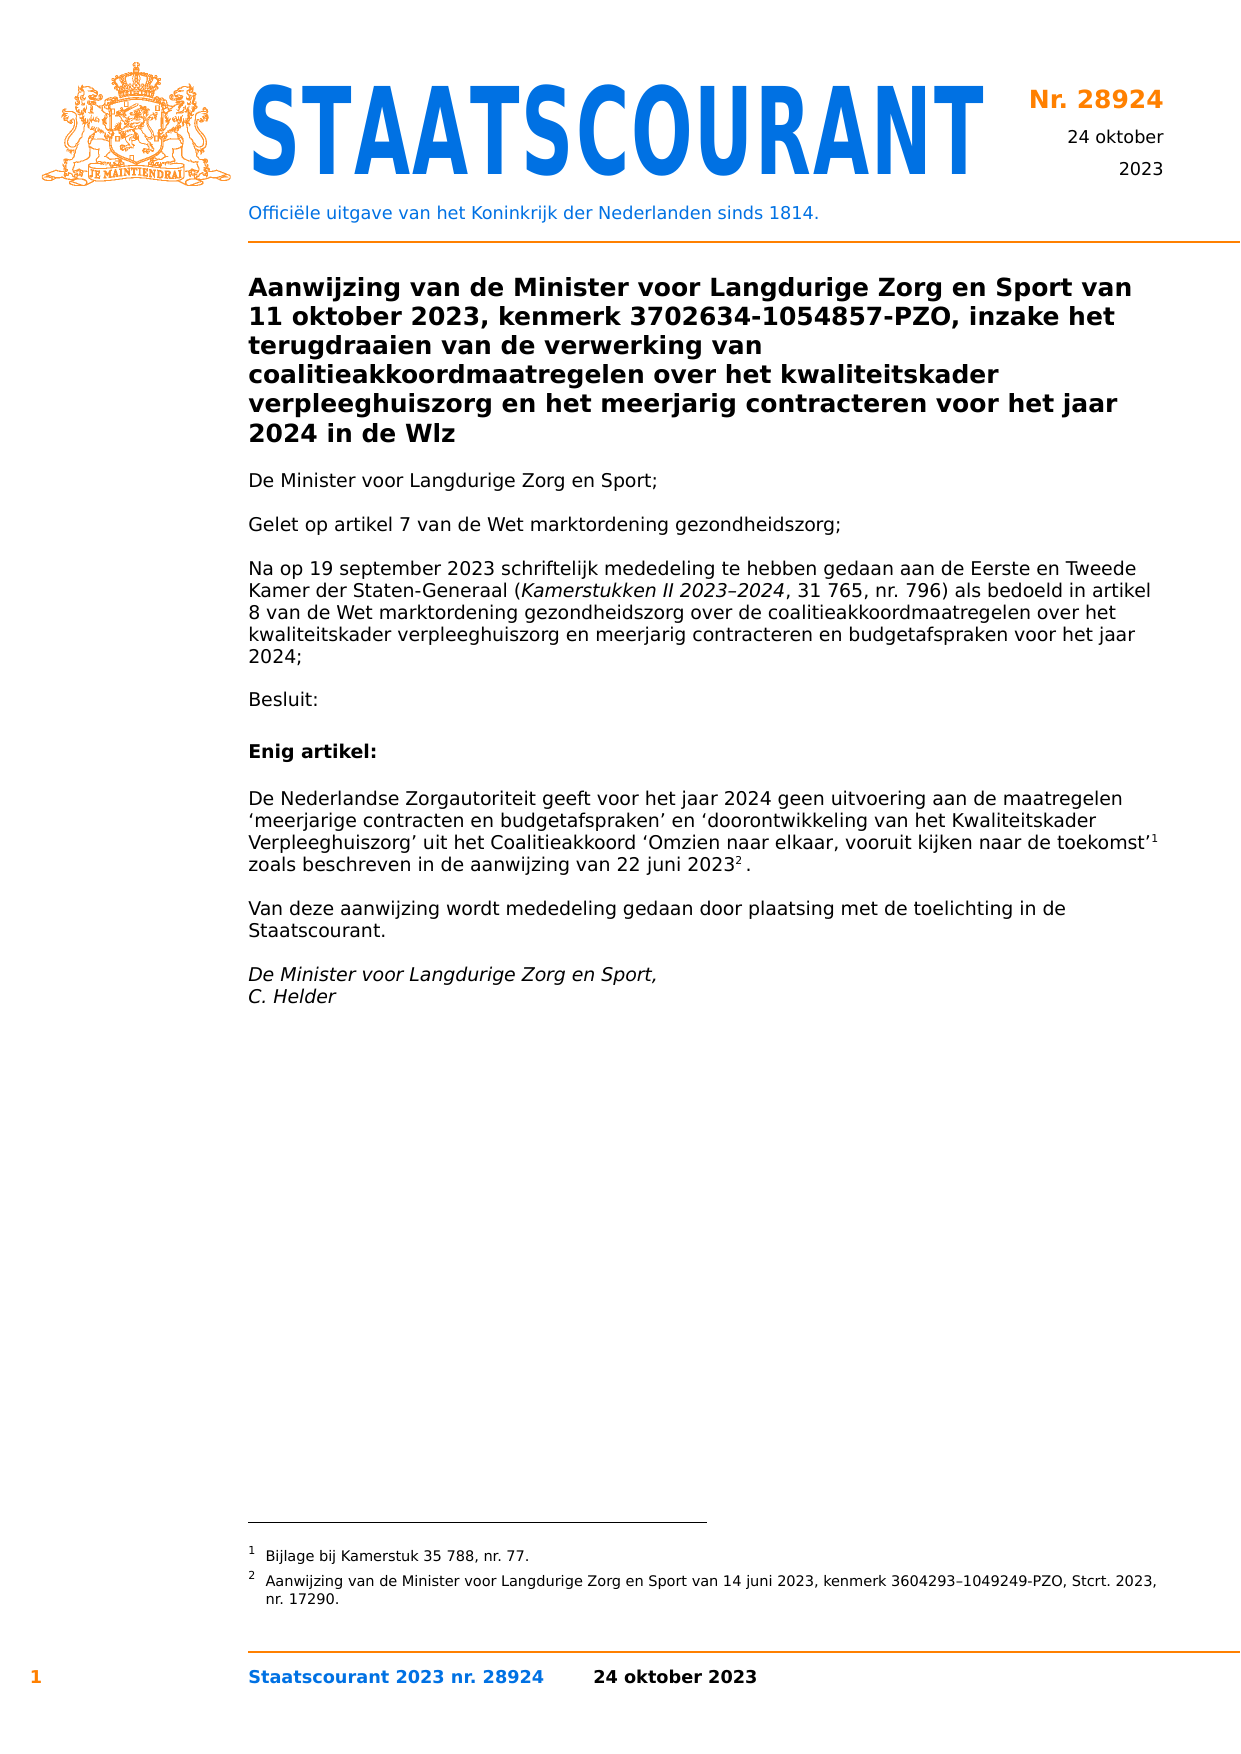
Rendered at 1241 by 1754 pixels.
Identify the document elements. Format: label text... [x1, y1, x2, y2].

subtitle Enig artikel: [248, 741, 1163, 763]
text Aanwijzing van de Minister voor Langdurige Zorg en Sport van 14 juni 2023, kenmerk 3604293–1049249-PZO, Stcrt. 2023, nr. 17290. [248, 1569, 1163, 1608]
text Van deze aanwijzing wordt mededeling gedaan door plaatsing met de toelichting in de Staatscourant. [248, 898, 1163, 942]
table_cell Officiële uitgave van het Koninkrijk der Nederlanden sinds 1814. [248, 203, 1240, 241]
text Na op 19 september 2023 schriftelijk mededeling te hebben gedaan aan de Eerste en Tweede Kamer der Staten-Generaal (Kamerstukken II 2023–2024, 31 765, nr. 796) als bedoeld in artikel 8 van de Wet marktordening gezondheidszorg over de coalitieakkoordmaatregelen over het kwaliteitskader verpleeghuiszorg en meerjarig contracteren en budgetafspraken voor het jaar 2024; [248, 558, 1163, 667]
table_cell 2023 [998, 153, 1240, 203]
text De Minister voor Langdurige Zorg en Sport; [248, 470, 1163, 492]
table_header [25, 62, 248, 241]
picture [41, 62, 231, 186]
table_header Nr. 28924 [998, 62, 1240, 121]
text Besluit: [248, 689, 1163, 711]
table_header STAATSCOURANT [248, 62, 998, 203]
text Gelet op artikel 7 van de Wet marktordening gezondheidszorg; [248, 514, 1163, 536]
table_cell 24 oktober [998, 121, 1240, 153]
text De Minister voor Langdurige Zorg en Sport, C. Helder [248, 964, 1163, 1008]
text De Nederlandse Zorgautoriteit geeft voor het jaar 2024 geen uitvoering aan de maatregelen ‘meerjarige contracten en budgetafspraken’ en ‘doorontwikkeling van het Kwaliteitskader Verpleeghuiszorg’ uit het Coalitieakkoord ‘Omzien naar elkaar, vooruit kijken naar de toekomst’ zoals beschreven in de aanwijzing van 22 juni 2023. [248, 788, 1163, 876]
subtitle Aanwijzing van de Minister voor Langdurige Zorg en Sport van 11 oktober 2023, kenmerk 3702634-1054857-PZO, inzake het terugdraaien van de verwerking van coalitieakkoordmaatregelen over het kwaliteitskader verpleeghuiszorg en het meerjarig contracteren voor het jaar 2024 in de Wlz [248, 273, 1163, 448]
text Bijlage bij Kamerstuk 35 788, nr. 77. [248, 1544, 1163, 1566]
